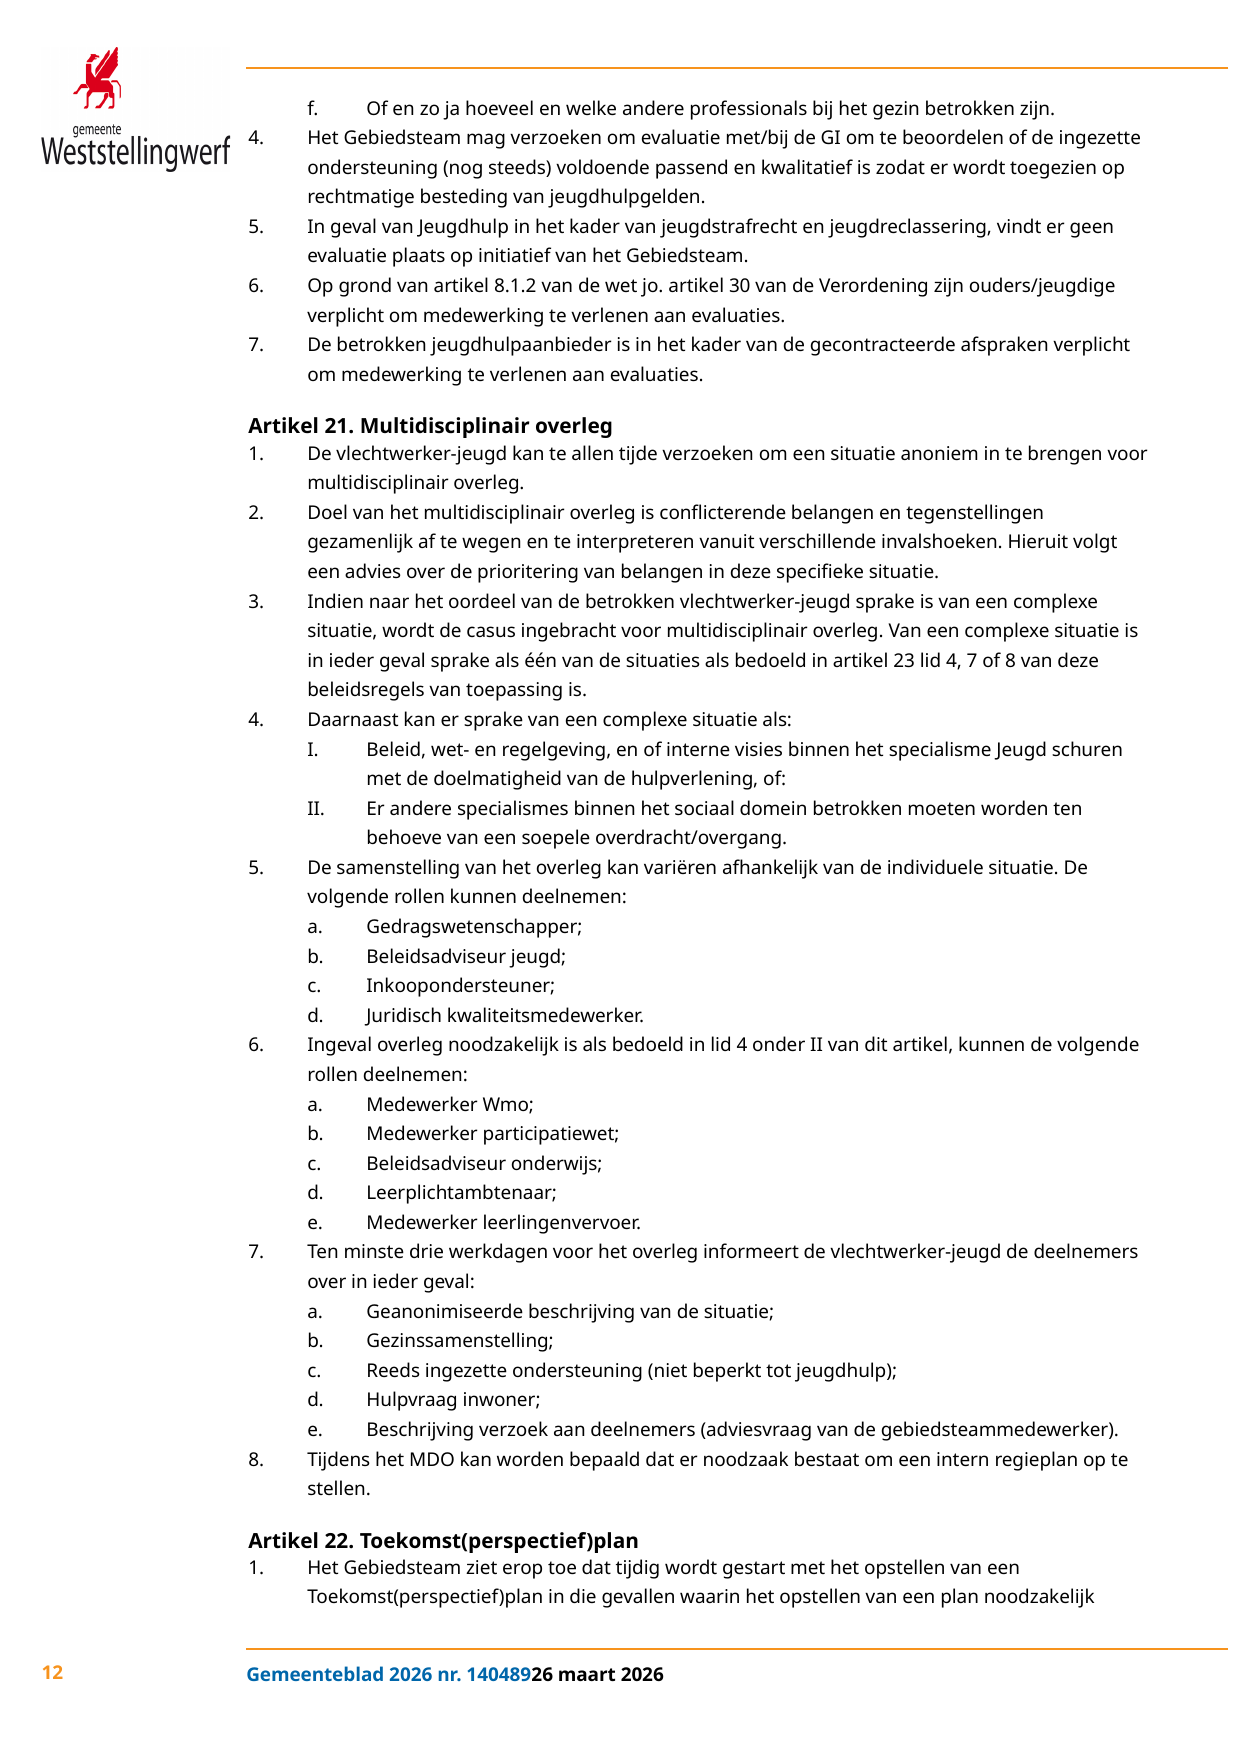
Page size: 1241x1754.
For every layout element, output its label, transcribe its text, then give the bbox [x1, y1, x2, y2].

list Doel van het multidisciplinair overleg is conflicterende belangen en tegenstellingen gezamenlijk af te wegen en te interpreteren vanuit verschillende invalshoeken. Hieruit volgt een advies over de prioritering van belangen in deze specifieke situatie. [248, 499, 1152, 584]
text Artikel 21. Multidisciplinair overleg [248, 411, 1152, 440]
list Gezinssamenstelling; [307, 1327, 1152, 1353]
list Gedragswetenschapper; [307, 913, 1152, 939]
list De betrokken jeugdhulpaanbieder is in het kader van de gecontracteerde afspraken verplicht om medewerking te verlenen aan evaluaties. [248, 331, 1152, 387]
list Hulpvraag inwoner; [307, 1387, 1152, 1412]
list Tijdens het MDO kan worden bepaald dat er noodzaak bestaat om een intern regieplan op te stellen. [248, 1446, 1152, 1501]
list Reeds ingezette ondersteuning (niet beperkt tot jeugdhulp); [307, 1357, 1152, 1383]
list Ingeval overleg noodzakelijk is als bedoeld in lid 4 onder II van dit artikel, kunnen de volgende rollen deelnemen: [248, 1032, 1152, 1087]
list Beleidsadviseur jeugd; [307, 943, 1152, 968]
list Of en zo ja hoeveel en welke andere professionals bij het gezin betrokken zijn. [307, 95, 1152, 121]
list Medewerker leerlingenvervoer. [307, 1209, 1152, 1235]
list Beleidsadviseur onderwijs; [307, 1150, 1152, 1176]
list Daarnaast kan er sprake van een complexe situatie als: [248, 706, 1152, 732]
list De vlechtwerker-jeugd kan te allen tijde verzoeken om een situatie anoniem in te brengen voor multidisciplinair overleg. [248, 440, 1152, 495]
list Medewerker Wmo; [307, 1091, 1152, 1116]
list Ten minste drie werkdagen voor het overleg informeert de vlechtwerker-jeugd de deelnemers over in ieder geval: [248, 1239, 1152, 1294]
picture [41, 47, 231, 172]
list Inkoopondersteuner; [307, 972, 1152, 998]
list De samenstelling van het overleg kan variëren afhankelijk van de individuele situatie. De volgende rollen kunnen deelnemen: [248, 854, 1152, 909]
list Indien naar het oordeel van de betrokken vlechtwerker-jeugd sprake is van een complexe situatie, wordt de casus ingebracht voor multidisciplinair overleg. Van een complexe situatie is in ieder geval sprake als één van de situaties als bedoeld in artikel 23 lid 4, 7 of 8 van deze beleidsregels van toepassing is. [248, 588, 1152, 702]
list Er andere specialismes binnen het sociaal domein betrokken moeten worden ten behoeve van een soepele overdracht/overgang. [307, 795, 1152, 850]
list Leerplichtambtenaar; [307, 1179, 1152, 1205]
list Op grond van artikel 8.1.2 van de wet jo. artikel 30 van de Verordening zijn ouders/jeugdige verplicht om medewerking te verlenen aan evaluaties. [248, 272, 1152, 328]
text Artikel 22. Toekomst(perspectief)plan [248, 1526, 1152, 1554]
list Geanonimiseerde beschrijving van de situatie; [307, 1298, 1152, 1323]
list Het Gebiedsteam mag verzoeken om evaluatie met/bij de GI om te beoordelen of de ingezette ondersteuning (nog steeds) voldoende passend en kwalitatief is zodat er wordt toegezien op rechtmatige besteding van jeugdhulpgelden. [248, 124, 1152, 209]
list In geval van Jeugdhulp in het kader van jeugdstrafrecht en jeugdreclassering, vindt er geen evaluatie plaats op initiatief van het Gebiedsteam. [248, 213, 1152, 268]
list Medewerker participatiewet; [307, 1120, 1152, 1146]
list Juridisch kwaliteitsmedewerker. [307, 1002, 1152, 1028]
list Het Gebiedsteam ziet erop toe dat tijdig wordt gestart met het opstellen van een Toekomst(perspectief)plan in die gevallen waarin het opstellen van een plan noodzakelijk [248, 1554, 1152, 1609]
list Beschrijving verzoek aan deelnemers (adviesvraag van de gebiedsteammedewerker). [307, 1416, 1152, 1442]
list Beleid, wet- en regelgeving, en of interne visies binnen het specialisme Jeugd schuren met de doelmatigheid van de hulpverlening, of: [307, 736, 1152, 791]
